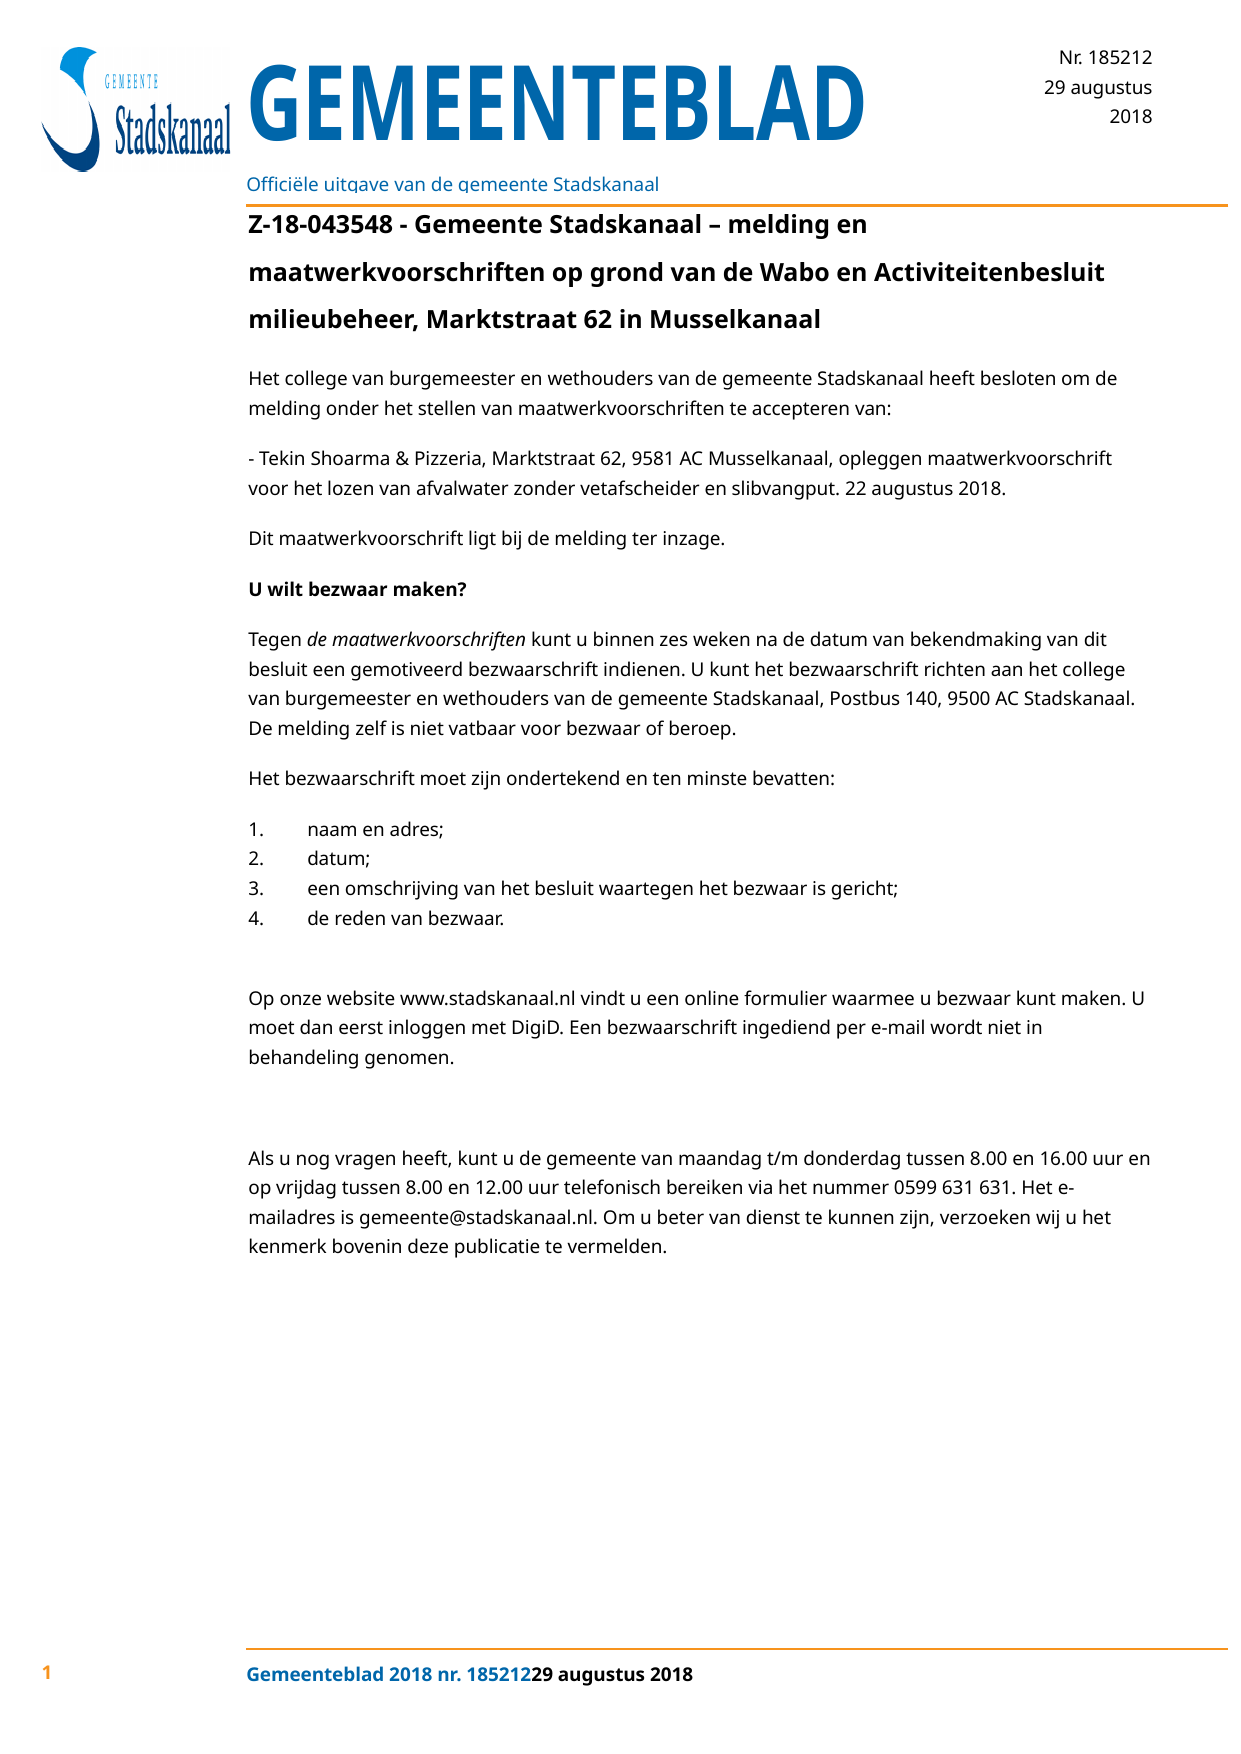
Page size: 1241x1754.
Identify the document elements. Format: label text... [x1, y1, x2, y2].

text Z-18-043548 - Gemeente Stadskanaal – melding en maatwerkvoorschriften op grond van de Wabo en Activiteitenbesluit milieubeheer, Marktstraat 62 in Musselkanaal [248, 207, 1152, 336]
picture [41, 47, 231, 172]
list naam en adres; [248, 816, 1152, 842]
text Het bezwaarschrift moet zijn ondertekend en ten minste bevatten: [248, 766, 1152, 791]
text U wilt bezwaar maken? [248, 576, 1152, 602]
text Op onze website www.stadskanaal.nl vindt u een online formulier waarmee u bezwaar kunt maken. U moet dan eerst inloggen met DigiD. Een bezwaarschrift ingediend per e-mail wordt niet in behandeling genomen. [248, 985, 1152, 1069]
text - Tekin Shoarma & Pizzeria, Marktstraat 62, 9581 AC Musselkanaal, opleggen maatwerkvoorschrift voor het lozen van afvalwater zonder vetafscheider en slibvangput. 22 augustus 2018. [248, 446, 1152, 501]
list de reden van bezwaar. [248, 905, 1152, 930]
text Tegen de maatwerkvoorschriften kunt u binnen zes weken na de datum van bekendmaking van dit besluit een gemotiveerd bezwaarschrift indienen. U kunt het bezwaarschrift richten aan het college van burgemeester en wethouders van de gemeente Stadskanaal, Postbus 140, 9500 AC Stadskanaal. De melding zelf is niet vatbaar voor bezwaar of beroep. [248, 626, 1152, 741]
text Als u nog vragen heeft, kunt u de gemeente van maandag t/m donderdag tussen 8.00 en 16.00 uur en op vrijdag tussen 8.00 en 12.00 uur telefonisch bereiken via het nummer 0599 631 631. Het e-mailadres is gemeente@stadskanaal.nl. Om u beter van dienst te kunnen zijn, verzoeken wij u het kenmerk bovenin deze publicatie te vermelden. [248, 1145, 1152, 1259]
list datum; [248, 846, 1152, 871]
text Dit maatwerkvoorschrift ligt bij de melding ter inzage. [248, 526, 1152, 551]
text Het college van burgemeester en wethouders van de gemeente Stadskanaal heeft besloten om de melding onder het stellen van maatwerkvoorschriften te accepteren van: [248, 366, 1152, 421]
list een omschrijving van het besluit waartegen het bezwaar is gericht; [248, 875, 1152, 901]
